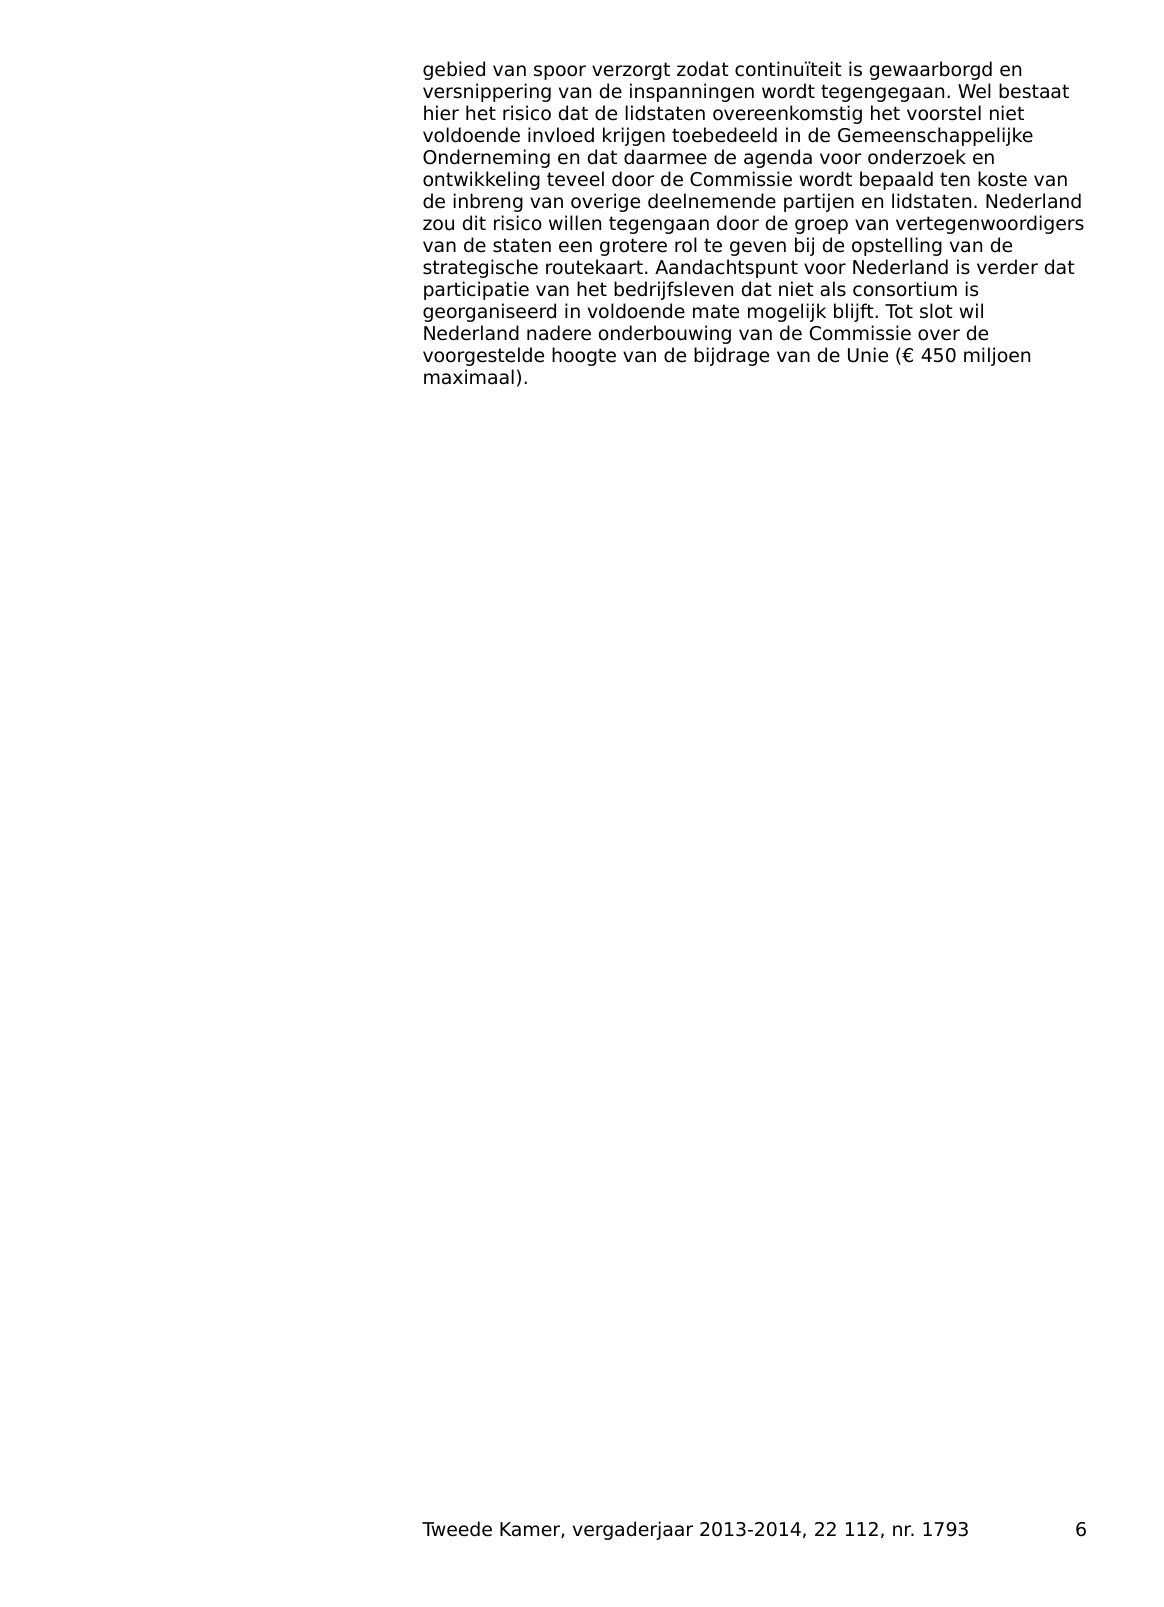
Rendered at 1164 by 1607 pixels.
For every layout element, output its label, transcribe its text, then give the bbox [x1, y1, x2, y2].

text gebied van spoor verzorgt zodat continuïteit is gewaarborgd en versnippering van de inspanningen wordt tegengegaan. Wel bestaat hier het risico dat de lidstaten overeenkomstig het voorstel niet voldoende invloed krijgen toebedeeld in de Gemeenschappelijke Onderneming en dat daarmee de agenda voor onderzoek en ontwikkeling teveel door de Commissie wordt bepaald ten koste van de inbreng van overige deelnemende partijen en lidstaten. Nederland zou dit risico willen tegengaan door de groep van vertegenwoordigers van de staten een grotere rol te geven bij de opstelling van de strategische routekaart. Aandachtspunt voor Nederland is verder dat participatie van het bedrijfsleven dat niet als consortium is georganiseerd in voldoende mate mogelijk blijft. Tot slot wil Nederland nadere onderbouwing van de Commissie over de voorgestelde hoogte van de bijdrage van de Unie (€ 450 miljoen maximaal). [422, 59, 1087, 389]
